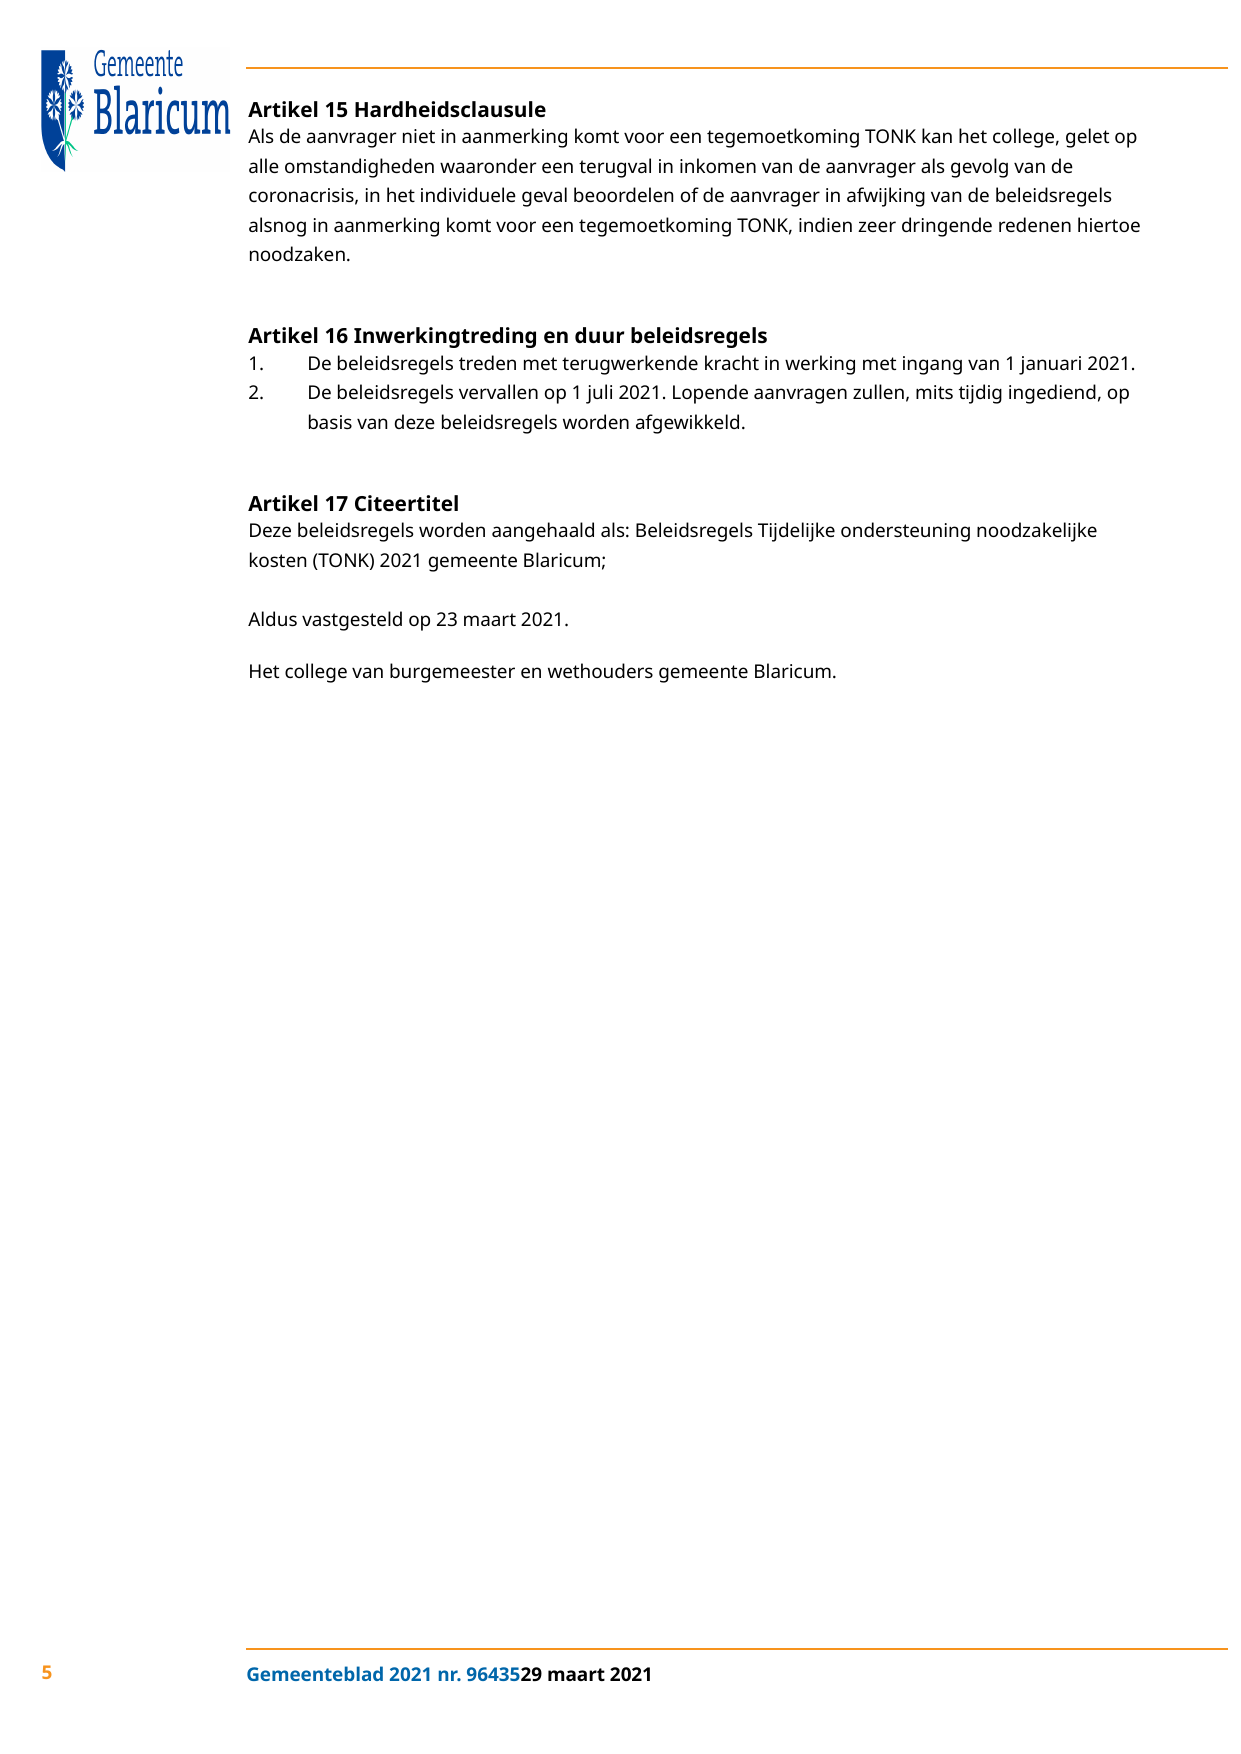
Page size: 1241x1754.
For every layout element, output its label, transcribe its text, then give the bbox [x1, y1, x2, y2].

text Artikel 16 Inwerkingtreding en duur beleidsregels [248, 322, 1152, 350]
text Het college van burgemeester en wethouders gemeente Blaricum. [248, 658, 1152, 683]
picture [41, 47, 231, 172]
text Deze beleidsregels worden aangehaald als: Beleidsregels Tijdelijke ondersteuning noodzakelijke kosten (TONK) 2021 gemeente Blaricum; [248, 518, 1152, 573]
text Artikel 15 Hardheidsclausule [248, 95, 1152, 123]
list De beleidsregels vervallen op 1 juli 2021. Lopende aanvragen zullen, mits tijdig ingediend, op basis van deze beleidsregels worden afgewikkeld. [248, 379, 1152, 435]
text Aldus vastgesteld op 23 maart 2021. [248, 606, 1152, 632]
text Als de aanvrager niet in aanmerking komt voor een tegemoetkoming TONK kan het college, gelet op alle omstandigheden waaronder een terugval in inkomen van de aanvrager als gevolg van de coronacrisis, in het individuele geval beoordelen of de aanvrager in afwijking van de beleidsregels alsnog in aanmerking komt voor een tegemoetkoming TONK, indien zeer dringende redenen hiertoe noodzaken. [248, 123, 1152, 267]
text Artikel 17 Citeertitel [248, 489, 1152, 518]
list De beleidsregels treden met terugwerkende kracht in werking met ingang van 1 januari 2021. [248, 350, 1152, 376]
